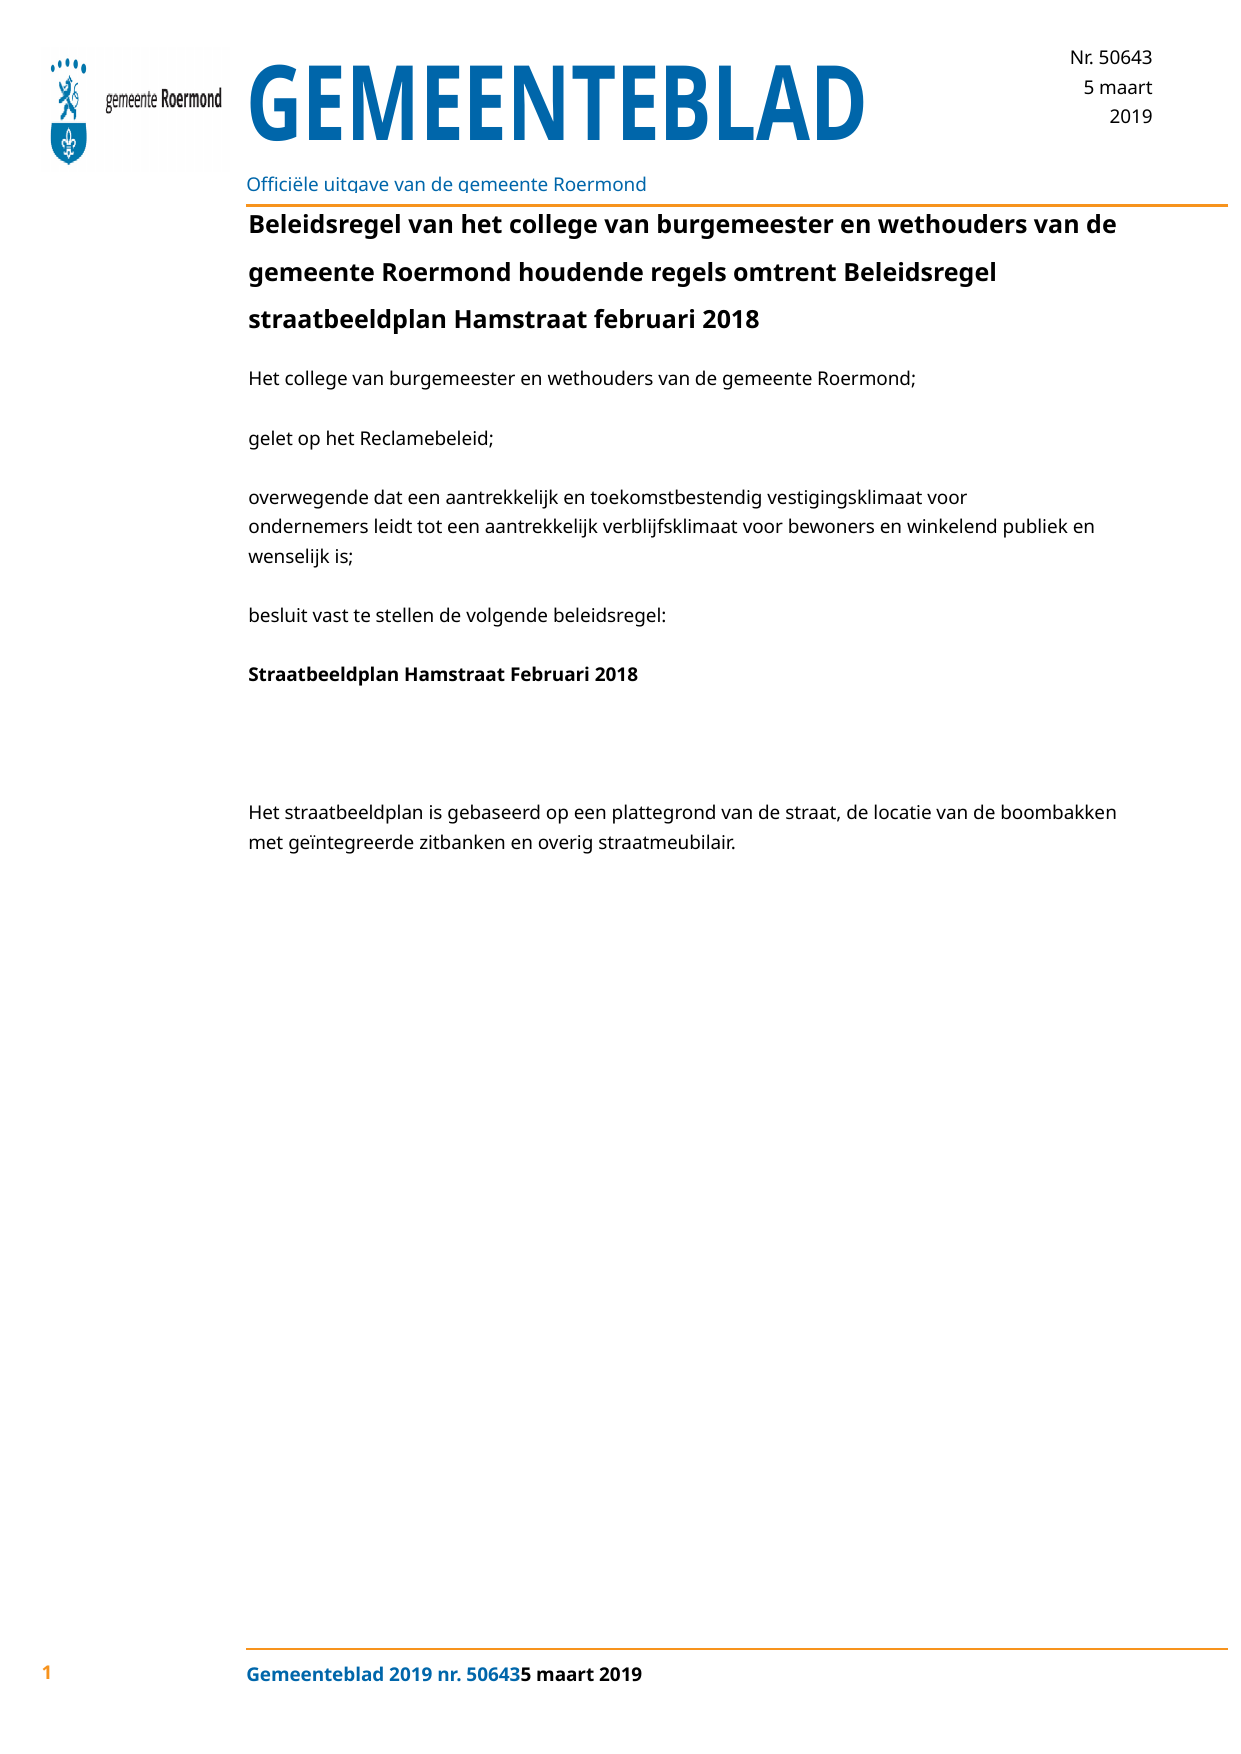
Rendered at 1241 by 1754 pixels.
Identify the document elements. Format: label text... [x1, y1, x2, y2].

text ondernemers leidt tot een aantrekkelijk verblijfsklimaat voor bewoners en winkelend publiek en wenselijk is; [248, 513, 1152, 569]
text overwegende dat een aantrekkelijk en toekomstbestendig vestigingsklimaat voor [248, 484, 1152, 509]
text gelet op het Reclamebeleid; [248, 425, 1152, 450]
text besluit vast te stellen de volgende beleidsregel: [248, 602, 1152, 628]
text Beleidsregel van het college van burgemeester en wethouders van de gemeente Roermond houdende regels omtrent Beleidsregel straatbeeldplan Hamstraat februari 2018 [248, 207, 1152, 336]
text Het straatbeeldplan is gebaseerd op een plattegrond van de straat, de locatie van de boombakken met geïntegreerde zitbanken en overig straatmeubilair. [248, 799, 1152, 855]
text Straatbeeldplan Hamstraat Februari 2018 [248, 661, 1152, 687]
picture [41, 47, 231, 172]
text Het college van burgemeester en wethouders van de gemeente Roermond; [248, 366, 1152, 391]
